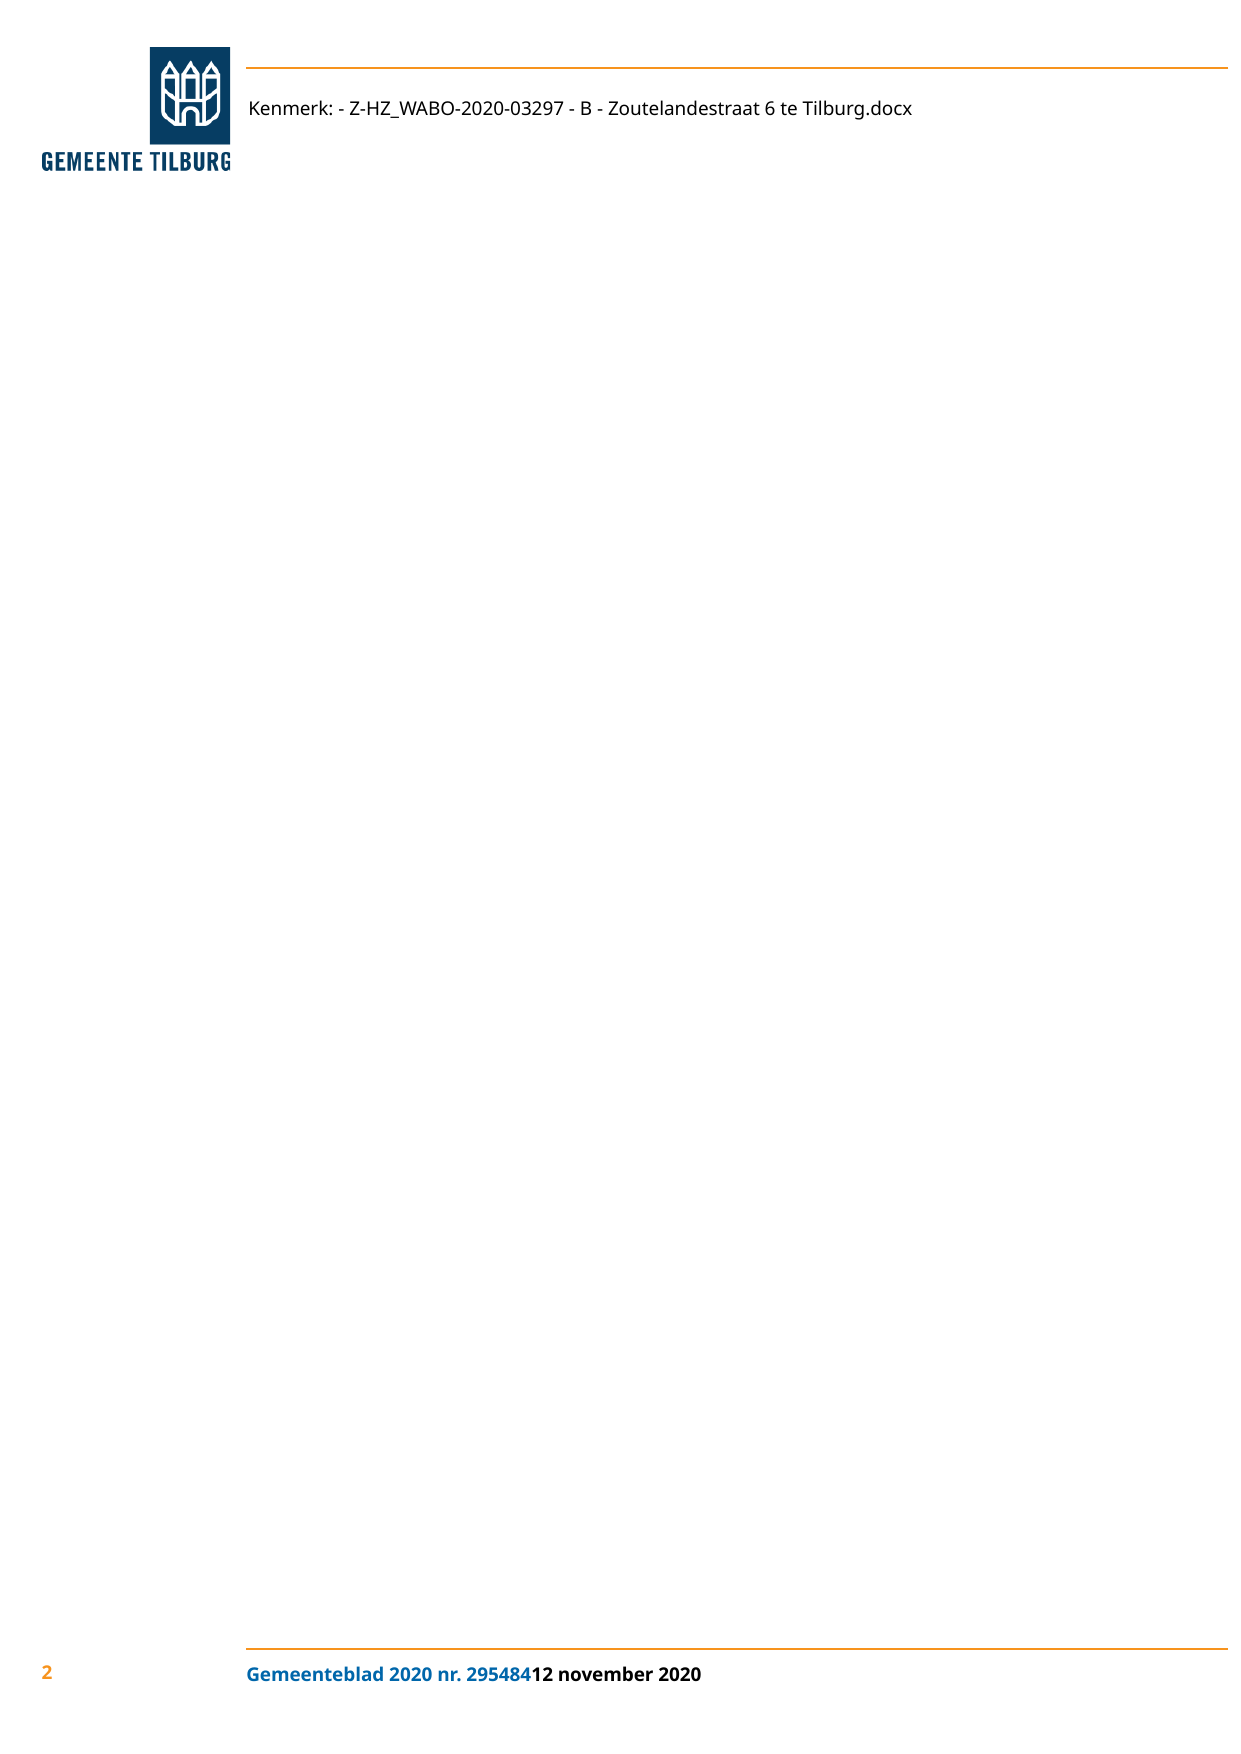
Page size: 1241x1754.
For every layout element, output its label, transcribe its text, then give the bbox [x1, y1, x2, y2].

picture [41, 47, 231, 172]
text Kenmerk: - Z-HZ_WABO-2020-03297 - B - Zoutelandestraat 6 te Tilburg.docx [248, 95, 1152, 121]
